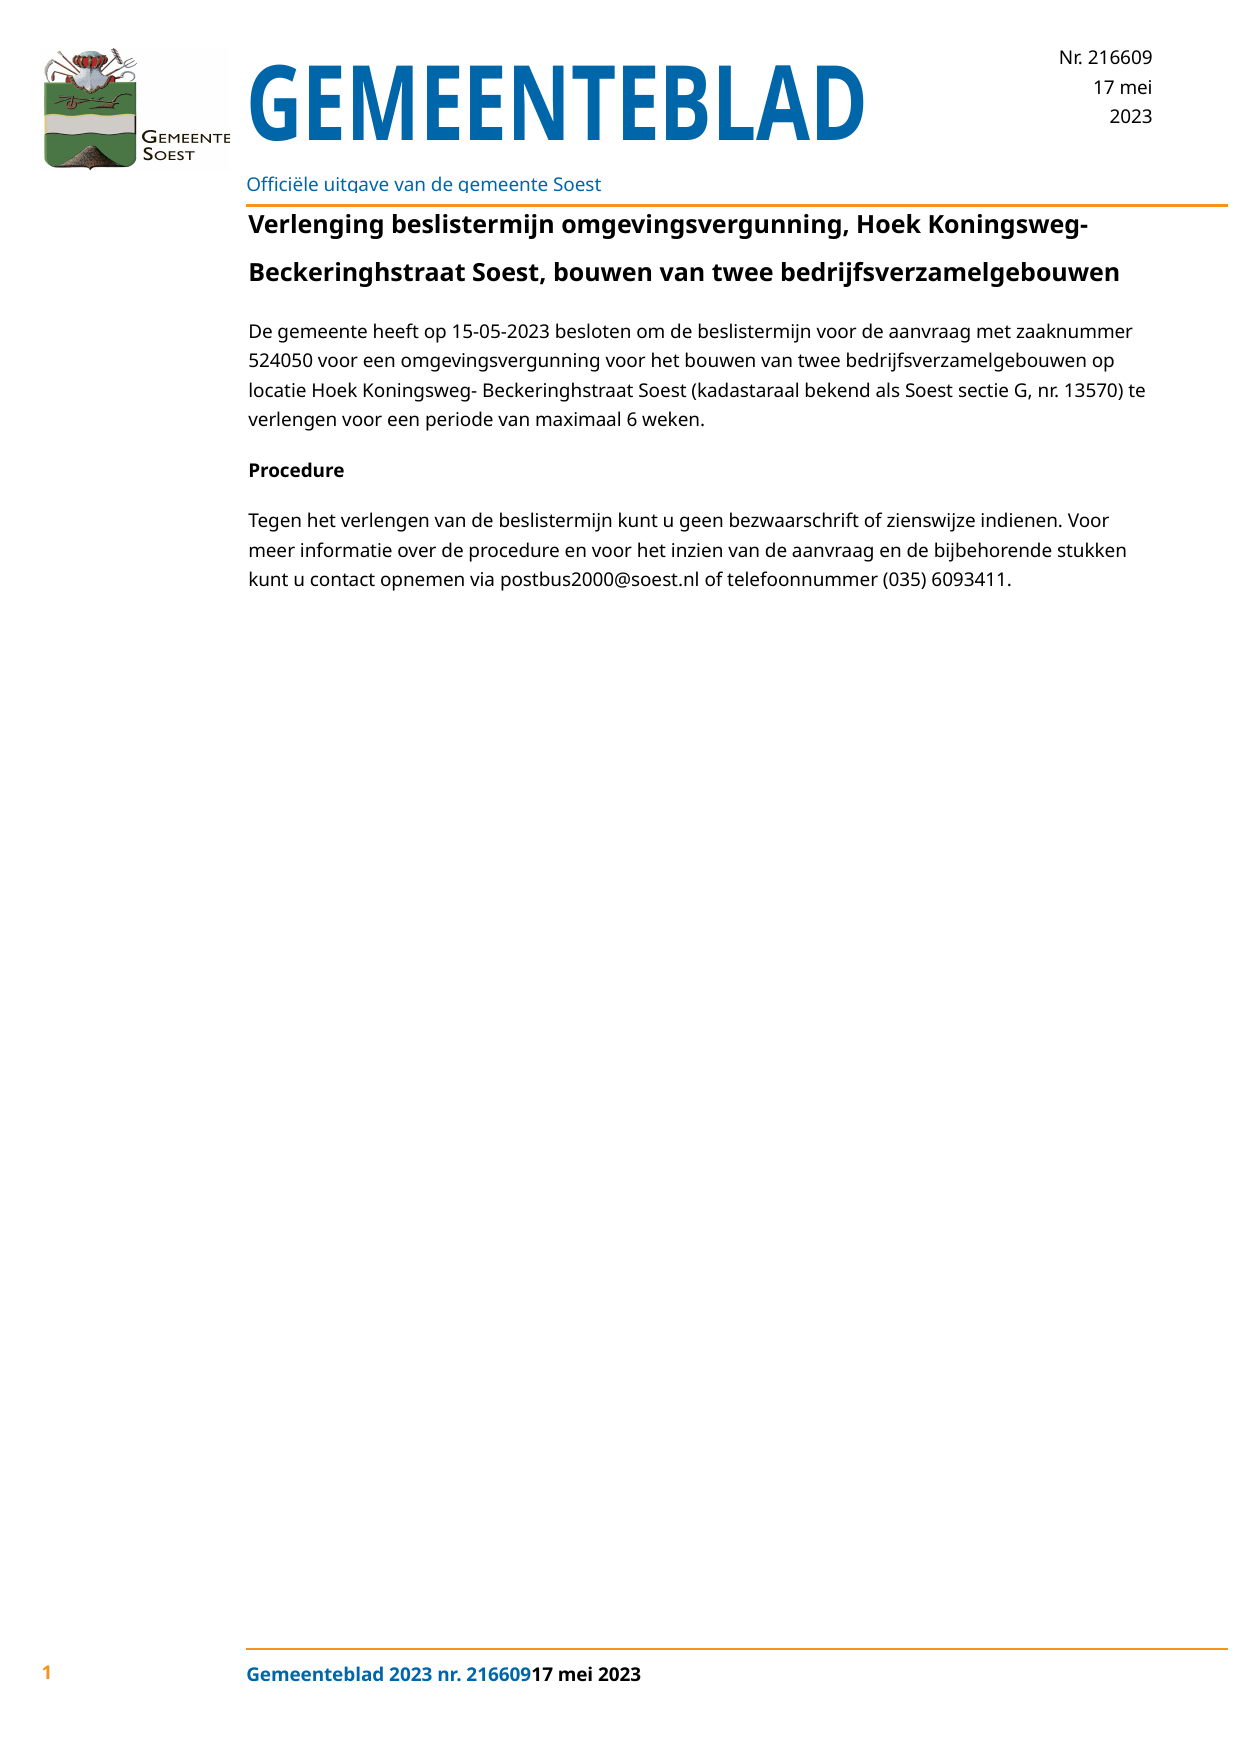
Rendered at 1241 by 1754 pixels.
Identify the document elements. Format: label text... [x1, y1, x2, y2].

text Procedure [248, 457, 1152, 483]
picture [41, 47, 231, 172]
text Tegen het verlengen van de beslistermijn kunt u geen bezwaarschrift of zienswijze indienen. Voor meer informatie over de procedure en voor het inzien van de aanvraag en de bijbehorende stukken kunt u contact opnemen via postbus2000@soest.nl of telefoonnummer (035) 6093411. [248, 507, 1152, 592]
text De gemeente heeft op 15-05-2023 besloten om de beslistermijn voor de aanvraag met zaaknummer 524050 voor een omgevingsvergunning voor het bouwen van twee bedrijfsverzamelgebouwen op locatie Hoek Koningsweg- Beckeringhstraat Soest (kadastaraal bekend als Soest sectie G, nr. 13570) te verlengen voor een periode van maximaal 6 weken. [248, 318, 1152, 432]
text Verlenging beslistermijn omgevingsvergunning, Hoek Koningsweg- Beckeringhstraat Soest, bouwen van twee bedrijfsverzamelgebouwen [248, 207, 1152, 288]
